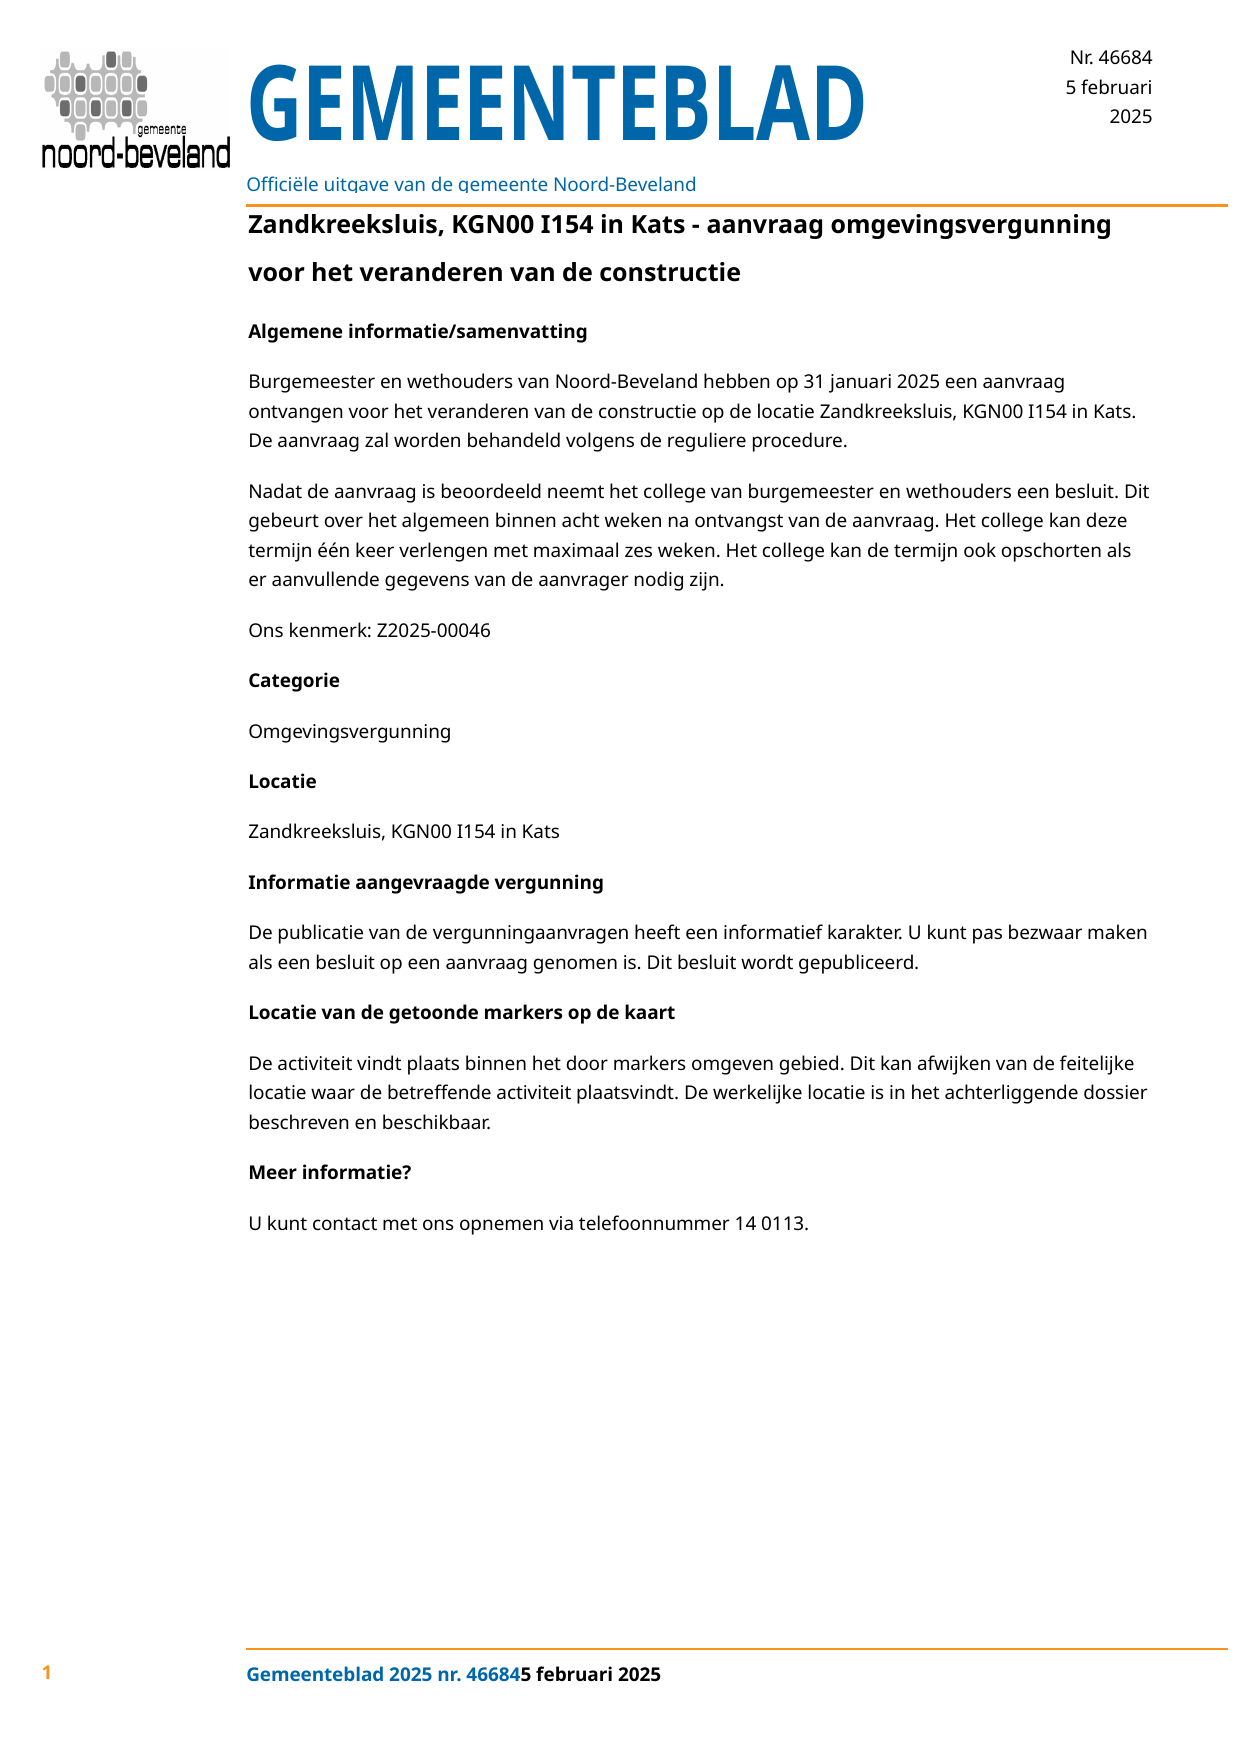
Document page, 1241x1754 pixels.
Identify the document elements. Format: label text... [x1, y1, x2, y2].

text Zandkreeksluis, KGN00 I154 in Kats - aanvraag omgevingsvergunning voor het veranderen van de constructie [248, 207, 1152, 288]
text De activiteit vindt plaats binnen het door markers omgeven gebied. Dit kan afwijken van de feitelijke locatie waar de betreffende activiteit plaatsvindt. De werkelijke locatie is in het achterliggende dossier beschreven en beschikbaar. [248, 1050, 1152, 1135]
text Omgevingsvergunning [248, 718, 1152, 744]
text Informatie aangevraagde vergunning [248, 869, 1152, 895]
text Ons kenmerk: Z2025-00046 [248, 617, 1152, 643]
picture [41, 47, 231, 172]
text U kunt contact met ons opnemen via telefoonnummer 14 0113. [248, 1210, 1152, 1236]
text Algemene informatie/samenvatting [248, 318, 1152, 344]
text Locatie [248, 768, 1152, 794]
text Meer informatie? [248, 1159, 1152, 1185]
text De publicatie van de vergunningaanvragen heeft een informatief karakter. U kunt pas bezwaar maken als een besluit op een aanvraag genomen is. Dit besluit wordt gepubliceerd. [248, 919, 1152, 975]
text Locatie van de getoonde markers op de kaart [248, 999, 1152, 1025]
text Nadat de aanvraag is beoordeeld neemt het college van burgemeester en wethouders een besluit. Dit gebeurt over het algemeen binnen acht weken na ontvangst van de aanvraag. Het college kan deze termijn één keer verlengen met maximaal zes weken. Het college kan de termijn ook opschorten als er aanvullende gegevens van de aanvrager nodig zijn. [248, 478, 1152, 592]
text Zandkreeksluis, KGN00 I154 in Kats [248, 819, 1152, 844]
text Categorie [248, 667, 1152, 693]
text Burgemeester en wethouders van Noord-Beveland hebben op 31 januari 2025 een aanvraag ontvangen voor het veranderen van de constructie op de locatie Zandkreeksluis, KGN00 I154 in Kats. De aanvraag zal worden behandeld volgens de reguliere procedure. [248, 368, 1152, 453]
